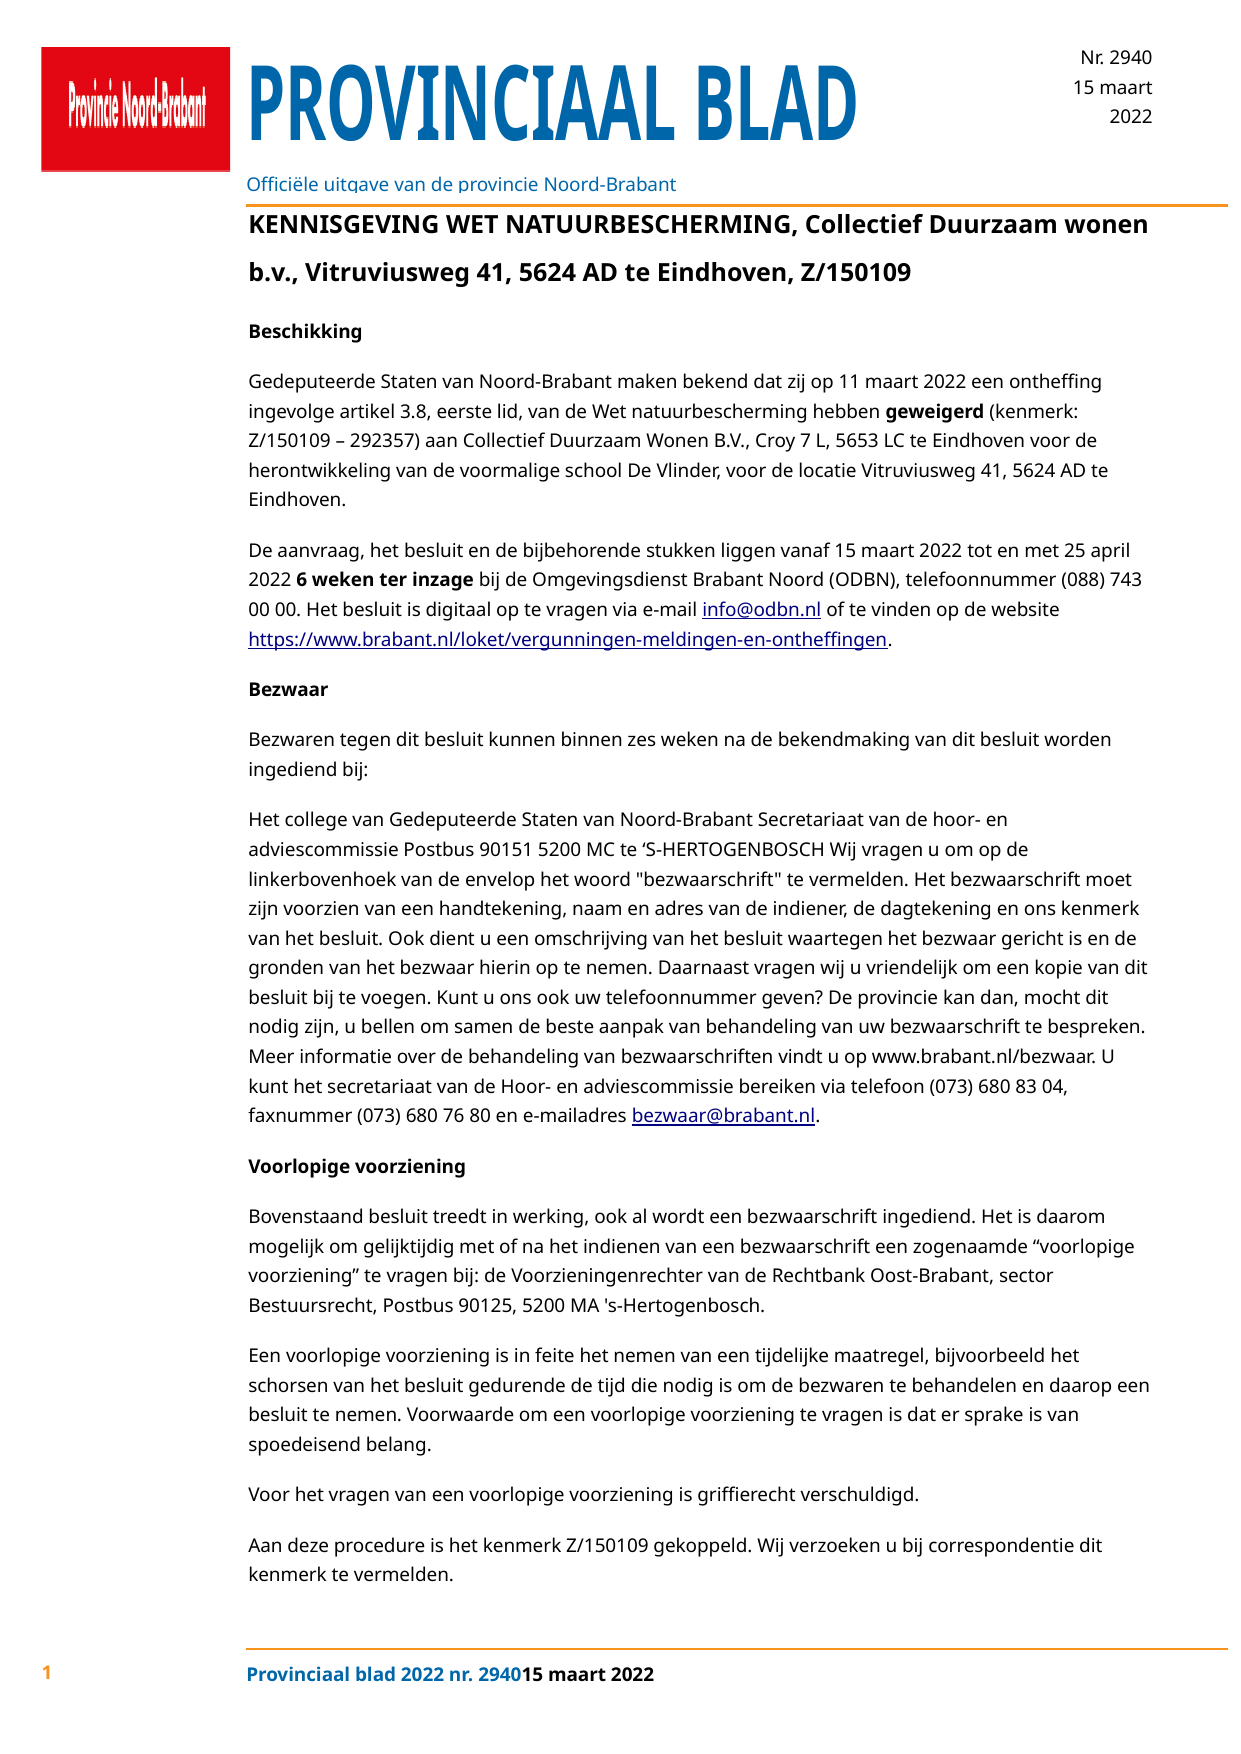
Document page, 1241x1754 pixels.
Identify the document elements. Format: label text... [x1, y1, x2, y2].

text Bezwaren tegen dit besluit kunnen binnen zes weken na de bekendmaking van dit besluit worden ingediend bij: [248, 727, 1152, 782]
text Het college van Gedeputeerde Staten van Noord-Brabant Secretariaat van de hoor- en adviescommissie Postbus 90151 5200 MC te ‘S‑HERTOGENBOSCH Wij vragen u om op de linkerbovenhoek van de envelop het woord "bezwaarschrift" te vermelden. Het bezwaarschrift moet zijn voorzien van een handtekening, naam en adres van de indiener, de dagtekening en ons kenmerk van het besluit. Ook dient u een omschrijving van het besluit waartegen het bezwaar gericht is en de gronden van het bezwaar hierin op te nemen. Daarnaast vragen wij u vriendelijk om een kopie van dit besluit bij te voegen. Kunt u ons ook uw telefoonnummer geven? De provincie kan dan, mocht dit nodig zijn, u bellen om samen de beste aanpak van behandeling van uw bezwaarschrift te bespreken. Meer informatie over de behandeling van bezwaarschriften vindt u op www.brabant.nl/bezwaar. U kunt het secretariaat van de Hoor- en adviescommissie bereiken via telefoon (073) 680 83 04, faxnummer (073) 680 76 80 en e-mailadres bezwaar@brabant.nl. [248, 807, 1152, 1128]
text Aan deze procedure is het kenmerk Z/150109 gekoppeld. Wij verzoeken u bij correspondentie dit kenmerk te vermelden. [248, 1532, 1152, 1587]
text Beschikking [248, 318, 1152, 344]
text Bezwaar [248, 676, 1152, 702]
text Een voorlopige voorziening is in feite het nemen van een tijdelijke maatregel, bijvoorbeeld het schorsen van het besluit gedurende de tijd die nodig is om de bezwaren te behandelen en daarop een besluit te nemen. Voorwaarde om een voorlopige voorziening te vragen is dat er sprake is van spoedeisend belang. [248, 1342, 1152, 1457]
text KENNISGEVING WET NATUURBESCHERMING, Collectief Duurzaam wonen b.v., Vitruviusweg 41, 5624 AD te Eindhoven, Z/150109 [248, 207, 1152, 288]
text Voorlopige voorziening [248, 1153, 1152, 1179]
text Bovenstaand besluit treedt in werking, ook al wordt een bezwaarschrift ingediend. Het is daarom mogelijk om gelijktijdig met of na het indienen van een bezwaarschrift een zogenaamde “voorlopige voorziening” te vragen bij: de Voorzieningenrechter van de Rechtbank Oost-Brabant, sector Bestuursrecht, Postbus 90125, 5200 MA 's-Hertogenbosch. [248, 1203, 1152, 1318]
text Voor het vragen van een voorlopige voorziening is griffierecht verschuldigd. [248, 1482, 1152, 1507]
text De aanvraag, het besluit en de bijbehorende stukken liggen vanaf 15 maart 2022 tot en met 25 april 2022 6 weken ter inzage bij de Omgevingsdienst Brabant Noord (ODBN), telefoonnummer (088) 743 00 00. Het besluit is digitaal op te vragen via e-mail info@odbn.nl of te vinden op de website https://www.brabant.nl/loket/vergunningen-meldingen-en-ontheffingen. [248, 537, 1152, 652]
picture [41, 47, 231, 172]
text Gedeputeerde Staten van Noord-Brabant maken bekend dat zij op 11 maart 2022 een ontheffing ingevolge artikel 3.8, eerste lid, van de Wet natuurbescherming hebben geweigerd (kenmerk: Z/150109 – 292357) aan Collectief Duurzaam Wonen B.V., Croy 7 L, 5653 LC te Eindhoven voor de herontwikkeling van de voormalige school De Vlinder, voor de locatie Vitruviusweg 41, 5624 AD te Eindhoven. [248, 368, 1152, 512]
